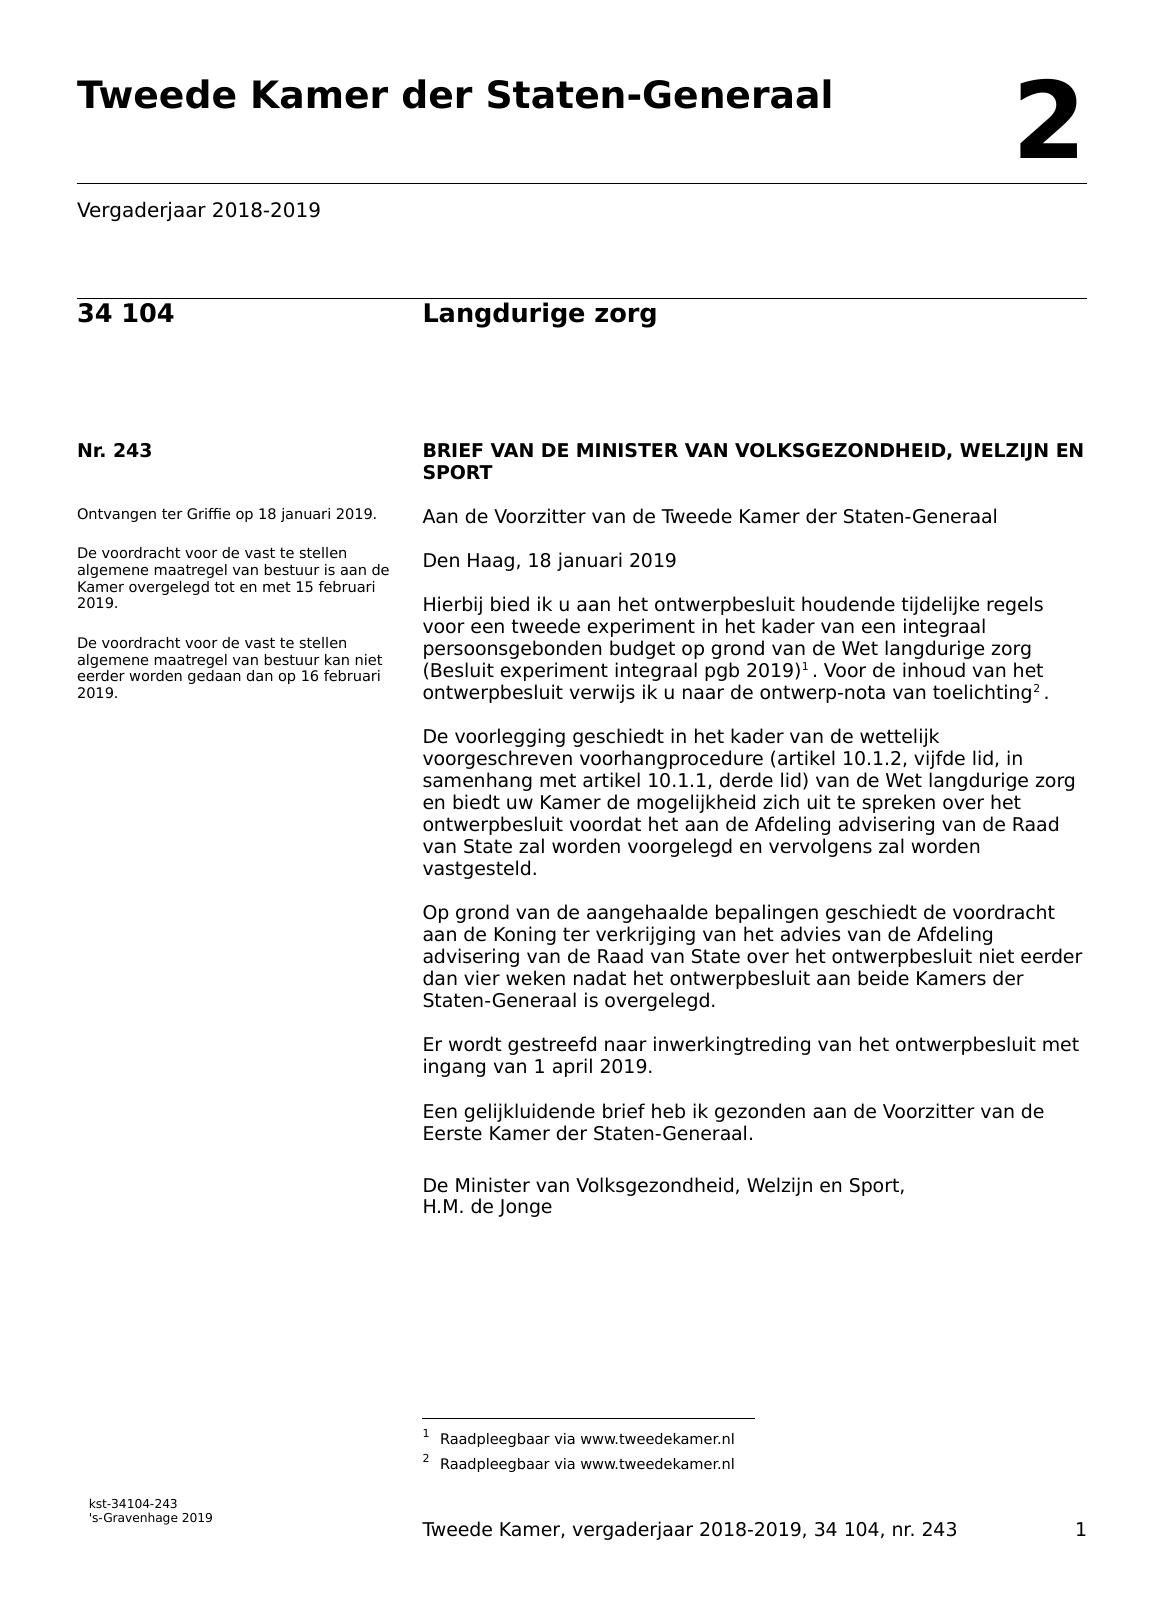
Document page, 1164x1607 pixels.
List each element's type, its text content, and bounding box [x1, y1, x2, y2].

text Den Haag, 18 januari 2019 [422, 550, 1087, 572]
text Raadpleegbaar via www.tweedekamer.nl [422, 1452, 1087, 1474]
text De voordracht voor de vast te stellen algemene maatregel van bestuur kan niet eerder worden gedaan dan op 16 februari 2019. [77, 634, 399, 702]
text Er wordt gestreefd naar inwerkingtreding van het ontwerpbesluit met ingang van 1 april 2019. [422, 1034, 1087, 1078]
text [77, 523, 399, 545]
subtitle Nr. 243 BRIEF VAN DE MINISTER VAN VOLKSGEZONDHEID, WELZIJN EN SPORT [77, 440, 1087, 484]
table_cell Vergaderjaar 2018-2019 [77, 184, 1087, 298]
text Hierbij bied ik u aan het ontwerpbesluit houdende tijdelijke regels voor een tweede experiment in het kader van een integraal persoonsgebonden budget op grond van de Wet langdurige zorg (Besluit experiment integraal pgb 2019). Voor de inhoud van het ontwerpbesluit verwijs ik u naar de ontwerp-nota van toelichting. [422, 594, 1087, 704]
text Op grond van de aangehaalde bepalingen geschiedt de voordracht aan de Koning ter verkrijging van het advies van de Afdeling advisering van de Raad van State over het ontwerpbesluit niet eerder dan vier weken nadat het ontwerpbesluit aan beide Kamers der Staten-Generaal is overgelegd. [422, 902, 1087, 1012]
text Een gelijkluidende brief heb ik gezonden aan de Voorzitter van de Eerste Kamer der Staten-Generaal. [422, 1101, 1087, 1144]
text De voordracht voor de vast te stellen algemene maatregel van bestuur is aan de Kamer overgelegd tot en met 15 februari 2019. [77, 545, 399, 612]
text Aan de Voorzitter van de Tweede Kamer der Staten-Generaal [422, 506, 1087, 528]
text 's-Gravenhage 2019 [88, 1511, 323, 1525]
text [77, 612, 399, 634]
text De voorlegging geschiedt in het kader van de wettelijk voorgeschreven voorhangprocedure (artikel 10.1.2, vijfde lid, in samenhang met artikel 10.1.1, derde lid) van de Wet langdurige zorg en biedt uw Kamer de mogelijkheid zich uit te spreken over het ontwerpbesluit voordat het aan de Afdeling advisering van de Raad van State zal worden voorgelegd en vervolgens zal worden vastgesteld. [422, 726, 1087, 880]
text Ontvangen ter Griffie op 18 januari 2019. [77, 506, 399, 523]
text Raadpleegbaar via www.tweedekamer.nl [422, 1427, 1087, 1449]
table_header Tweede Kamer der Staten-Generaal [77, 59, 886, 183]
text kst-34104-243 [88, 1497, 323, 1511]
table_header 2 [886, 59, 1087, 183]
text De Minister van Volksgezondheid, Welzijn en Sport, H.M. de Jonge [422, 1174, 1087, 1218]
subtitle 34 104 Langdurige zorg [77, 299, 1087, 329]
